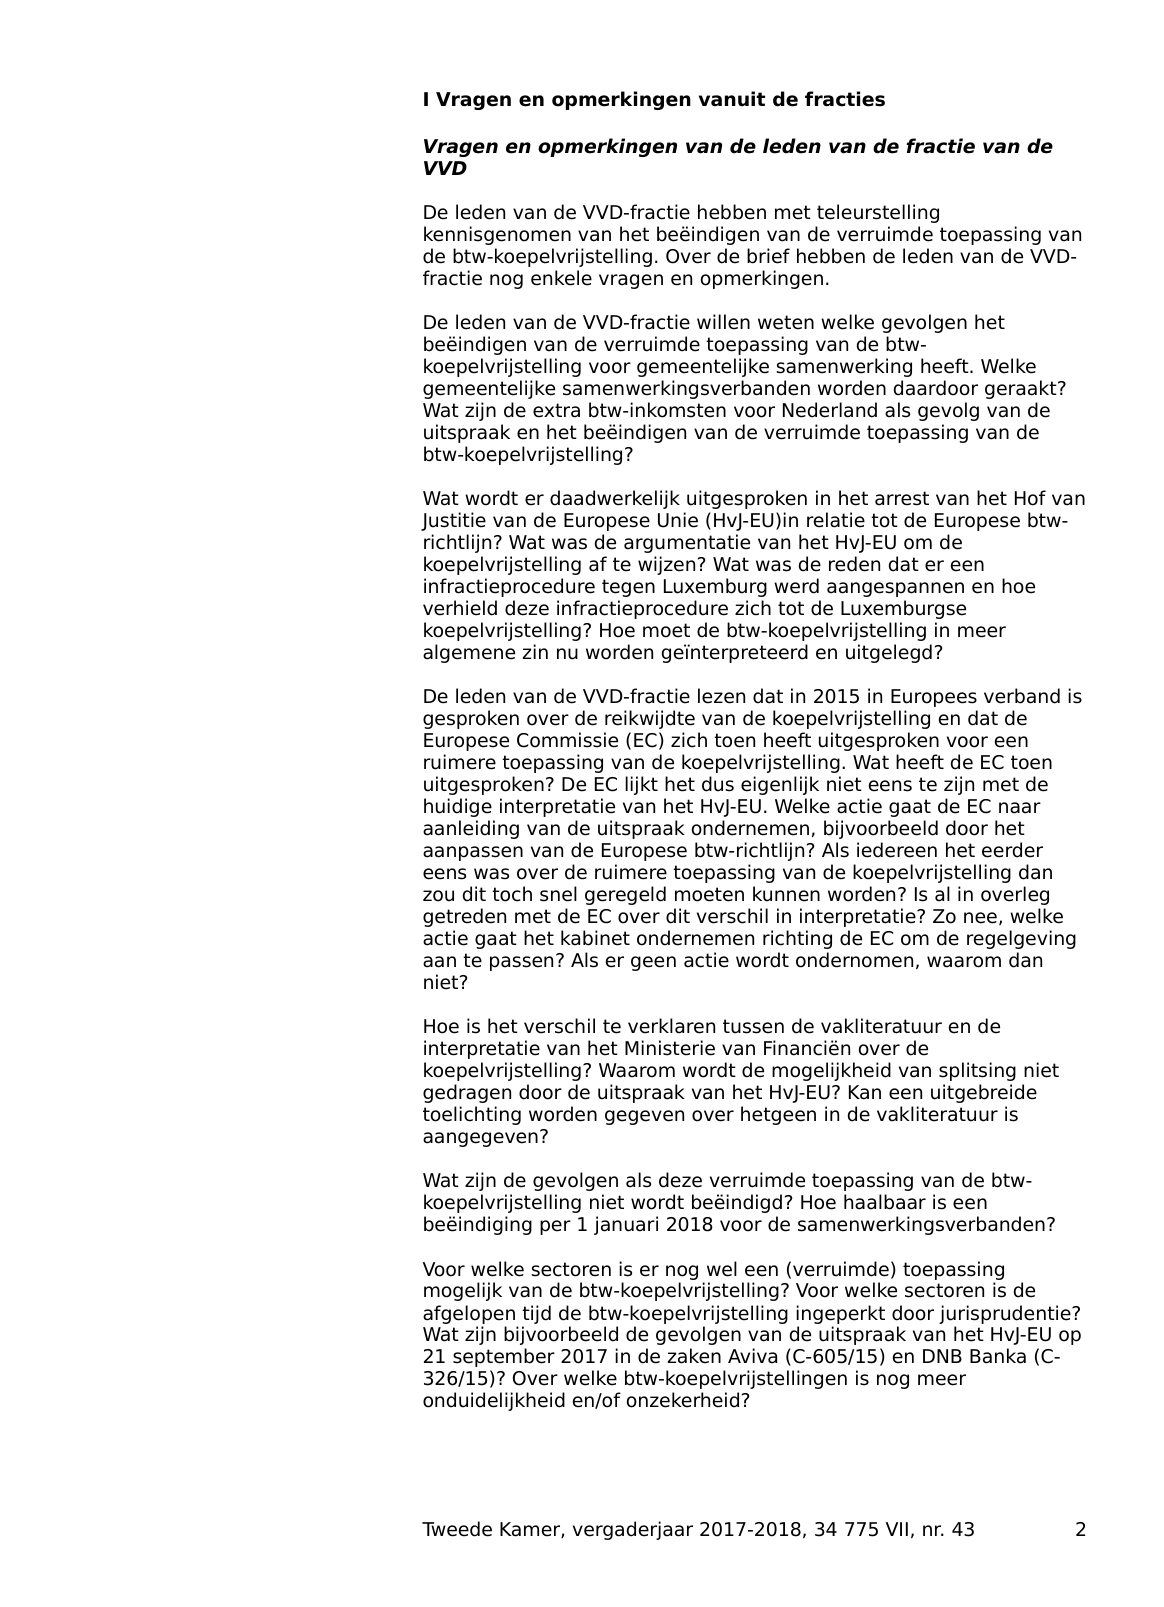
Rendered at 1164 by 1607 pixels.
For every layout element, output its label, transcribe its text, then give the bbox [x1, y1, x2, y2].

text De leden van de VVD-fractie hebben met teleurstelling kennisgenomen van het beëindigen van de verruimde toepassing van de btw-koepelvrijstelling. Over de brief hebben de leden van de VVD-fractie nog enkele vragen en opmerkingen. [422, 202, 1087, 290]
subtitle Vragen en opmerkingen van de leden van de fractie van de VVD [422, 136, 1087, 180]
subtitle I Vragen en opmerkingen vanuit de fracties [422, 89, 1087, 111]
text De leden van de VVD-fractie lezen dat in 2015 in Europees verband is gesproken over de reikwijdte van de koepelvrijstelling en dat de Europese Commissie (EC) zich toen heeft uitgesproken voor een ruimere toepassing van de koepelvrijstelling. Wat heeft de EC toen uitgesproken? De EC lijkt het dus eigenlijk niet eens te zijn met de huidige interpretatie van het HvJ-EU. Welke actie gaat de EC naar aanleiding van de uitspraak ondernemen, bijvoorbeeld door het aanpassen van de Europese btw-richtlijn? Als iedereen het eerder eens was over de ruimere toepassing van de koepelvrijstelling dan zou dit toch snel geregeld moeten kunnen worden? Is al in overleg getreden met de EC over dit verschil in interpretatie? Zo nee, welke actie gaat het kabinet ondernemen richting de EC om de regelgeving aan te passen? Als er geen actie wordt ondernomen, waarom dan niet? [422, 686, 1087, 994]
text Wat wordt er daadwerkelijk uitgesproken in het arrest van het Hof van Justitie van de Europese Unie (HvJ-EU)in relatie tot de Europese btw-richtlijn? Wat was de argumentatie van het HvJ-EU om de koepelvrijstelling af te wijzen? Wat was de reden dat er een infractieprocedure tegen Luxemburg werd aangespannen en hoe verhield deze infractieprocedure zich tot de Luxemburgse koepelvrijstelling? Hoe moet de btw-koepelvrijstelling in meer algemene zin nu worden geïnterpreteerd en uitgelegd? [422, 488, 1087, 664]
text De leden van de VVD-fractie willen weten welke gevolgen het beëindigen van de verruimde toepassing van de btw-koepelvrijstelling voor gemeentelijke samenwerking heeft. Welke gemeentelijke samenwerkingsverbanden worden daardoor geraakt? Wat zijn de extra btw-inkomsten voor Nederland als gevolg van de uitspraak en het beëindigen van de verruimde toepassing van de btw-koepelvrijstelling? [422, 312, 1087, 466]
text Wat zijn de gevolgen als deze verruimde toepassing van de btw-koepelvrijstelling niet wordt beëindigd? Hoe haalbaar is een beëindiging per 1 januari 2018 voor de samenwerkingsverbanden? [422, 1170, 1087, 1236]
text Voor welke sectoren is er nog wel een (verruimde) toepassing mogelijk van de btw-koepelvrijstelling? Voor welke sectoren is de afgelopen tijd de btw-koepelvrijstelling ingeperkt door jurisprudentie? Wat zijn bijvoorbeeld de gevolgen van de uitspraak van het HvJ-EU op 21 september 2017 in de zaken Aviva (C-605/15) en DNB Banka (C-326/15)? Over welke btw-koepelvrijstellingen is nog meer onduidelijkheid en/of onzekerheid? [422, 1258, 1087, 1412]
text Hoe is het verschil te verklaren tussen de vakliteratuur en de interpretatie van het Ministerie van Financiën over de koepelvrijstelling? Waarom wordt de mogelijkheid van splitsing niet gedragen door de uitspraak van het HvJ-EU? Kan een uitgebreide toelichting worden gegeven over hetgeen in de vakliteratuur is aangegeven? [422, 1016, 1087, 1148]
